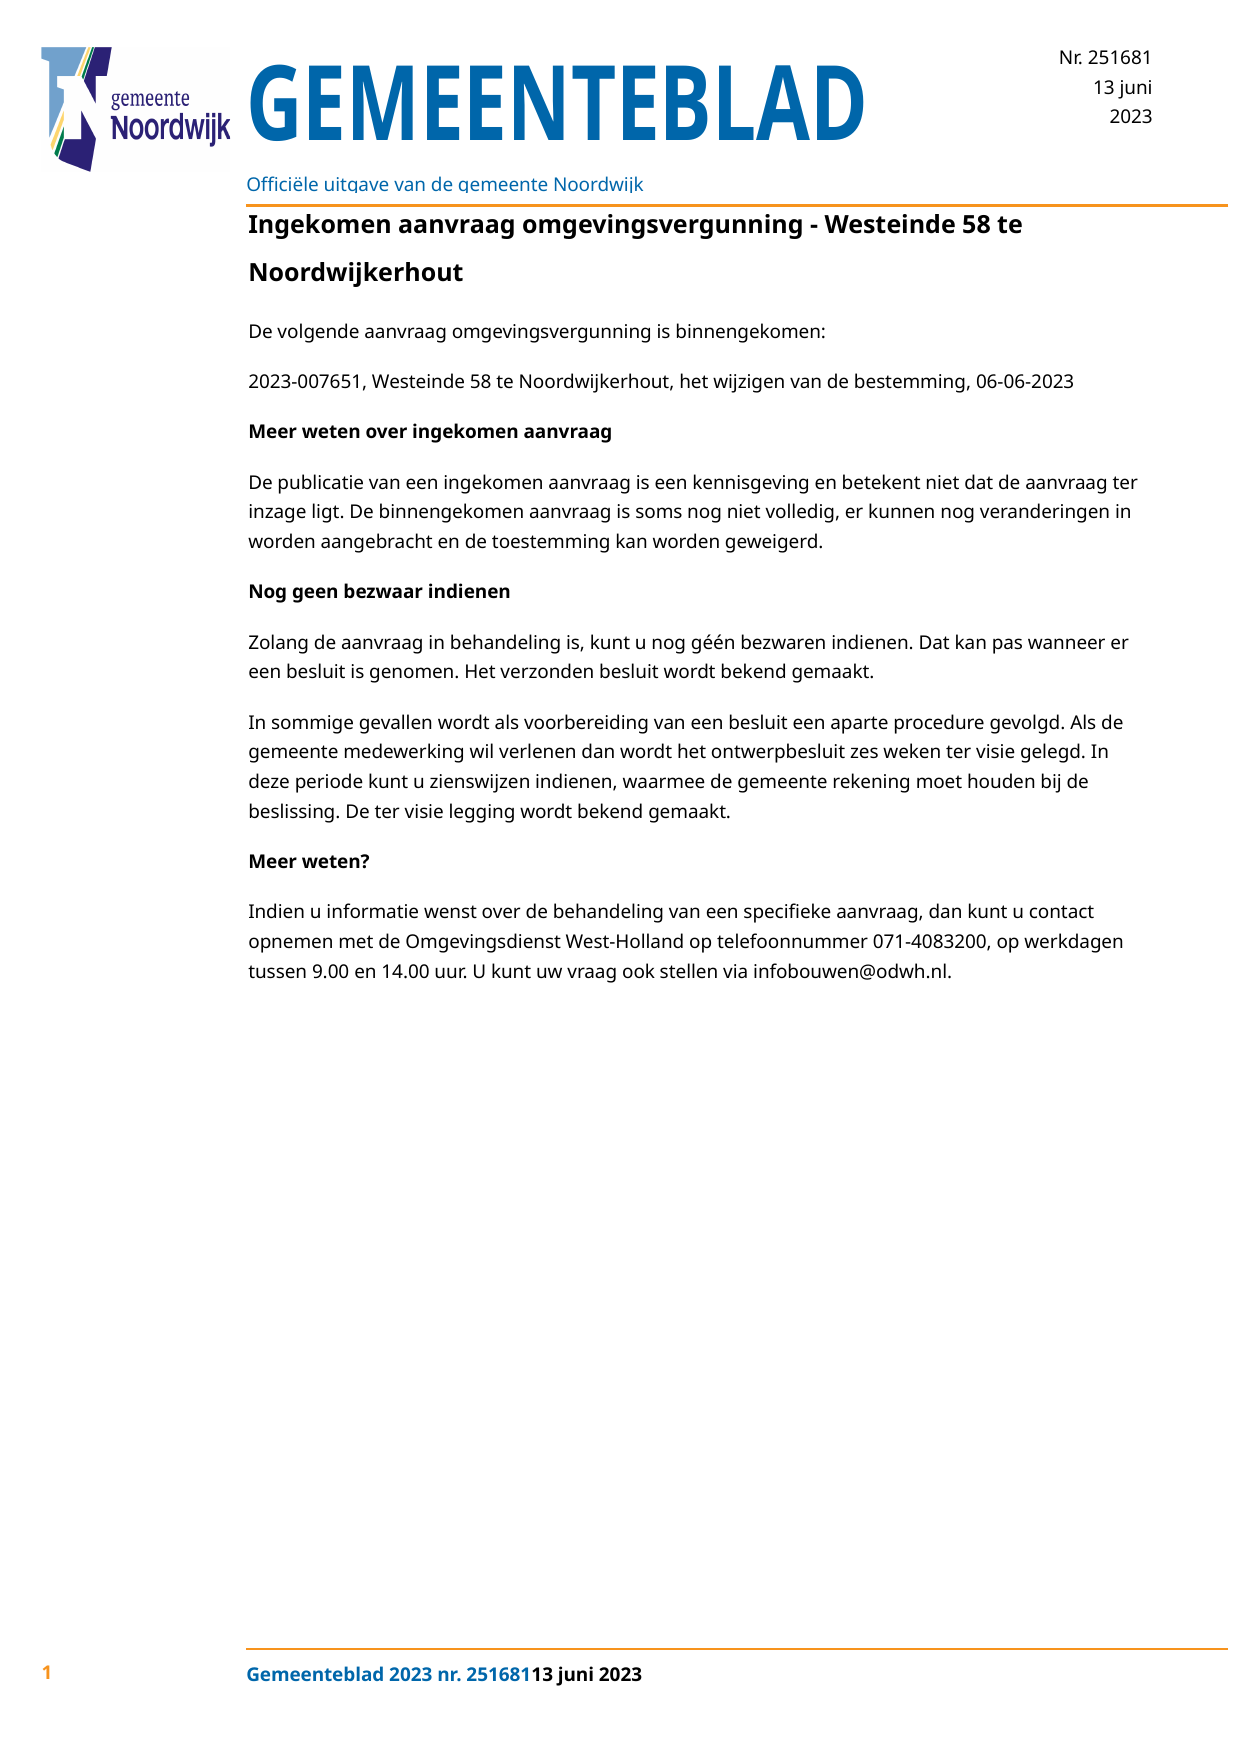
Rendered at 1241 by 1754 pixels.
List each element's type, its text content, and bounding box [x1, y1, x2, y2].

text Meer weten? [248, 848, 1152, 874]
text 2023-007651, Westeinde 58 te Noordwijkerhout, het wijzigen van de bestemming, 06-06-2023 [248, 368, 1152, 394]
picture [41, 47, 231, 172]
text Meer weten over ingekomen aanvraag [248, 419, 1152, 444]
text Indien u informatie wenst over de behandeling van een specifieke aanvraag, dan kunt u contact opnemen met de Omgevingsdienst West-Holland op telefoonnummer 071-4083200, op werkdagen tussen 9.00 en 14.00 uur. U kunt uw vraag ook stellen via infobouwen@odwh.nl. [248, 899, 1152, 984]
text De publicatie van een ingekomen aanvraag is een kennisgeving en betekent niet dat de aanvraag ter inzage ligt. De binnengekomen aanvraag is soms nog niet volledig, er kunnen nog veranderingen in worden aangebracht en de toestemming kan worden geweigerd. [248, 469, 1152, 554]
text Zolang de aanvraag in behandeling is, kunt u nog géén bezwaren indienen. Dat kan pas wanneer er een besluit is genomen. Het verzonden besluit wordt bekend gemaakt. [248, 629, 1152, 684]
text Ingekomen aanvraag omgevingsvergunning - Westeinde 58 te Noordwijkerhout [248, 207, 1152, 288]
text De volgende aanvraag omgevingsvergunning is binnengekomen: [248, 318, 1152, 344]
text In sommige gevallen wordt als voorbereiding van een besluit een aparte procedure gevolgd. Als de gemeente medewerking wil verlenen dan wordt het ontwerpbesluit zes weken ter visie gelegd. In deze periode kunt u zienswijzen indienen, waarmee de gemeente rekening moet houden bij de beslissing. De ter visie legging wordt bekend gemaakt. [248, 709, 1152, 824]
text Nog geen bezwaar indienen [248, 579, 1152, 604]
